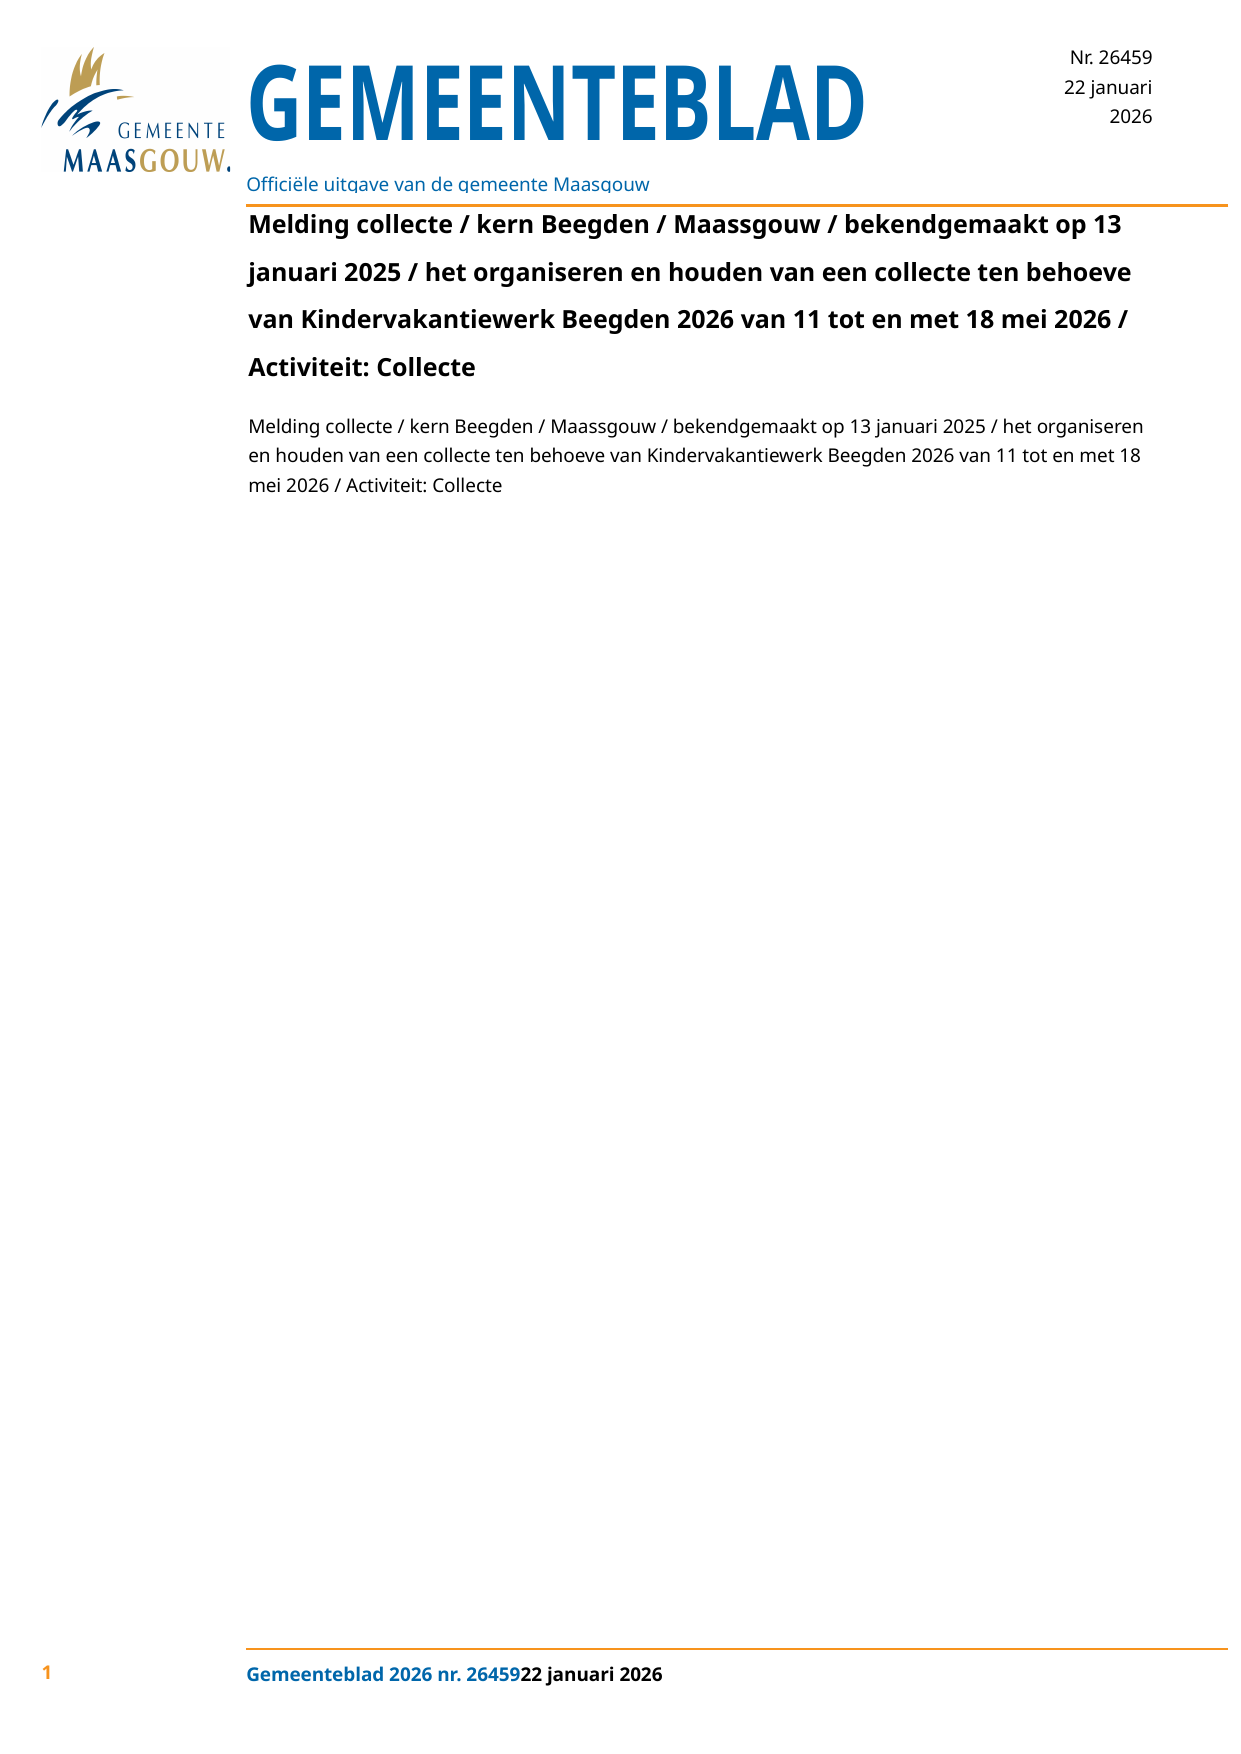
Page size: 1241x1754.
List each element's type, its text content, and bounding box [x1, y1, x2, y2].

text Melding collecte / kern Beegden / Maassgouw / bekendgemaakt op 13 januari 2025 / het organiseren en houden van een collecte ten behoeve van Kindervakantiewerk Beegden 2026 van 11 tot en met 18 mei 2026 / Activiteit: Collecte [248, 207, 1152, 384]
text Melding collecte / kern Beegden / Maassgouw / bekendgemaakt op 13 januari 2025 / het organiseren en houden van een collecte ten behoeve van Kindervakantiewerk Beegden 2026 van 11 tot en met 18 mei 2026 / Activiteit: Collecte [248, 413, 1152, 498]
picture [41, 47, 231, 172]
